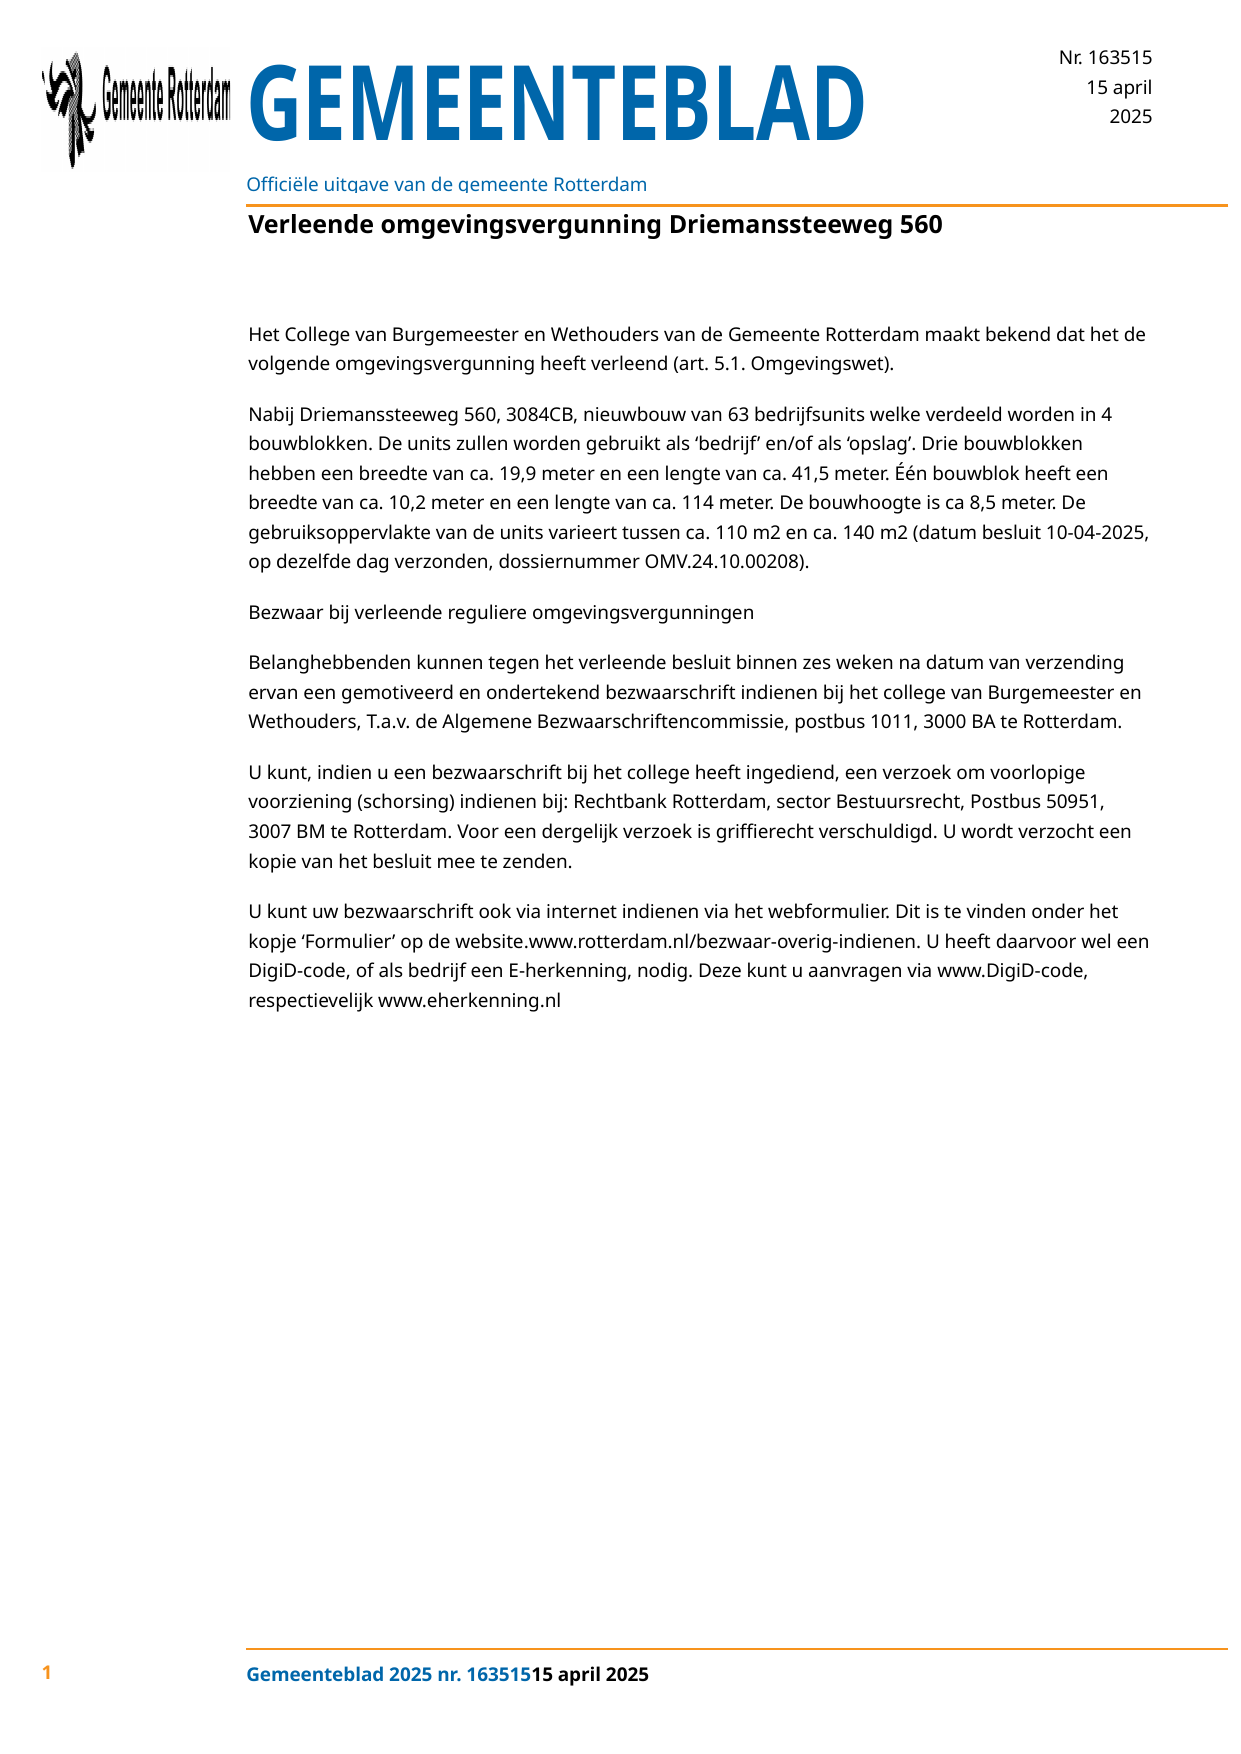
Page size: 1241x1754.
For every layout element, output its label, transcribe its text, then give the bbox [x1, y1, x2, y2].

text Bezwaar bij verleende reguliere omgevingsvergunningen [248, 599, 1152, 625]
picture [41, 47, 231, 172]
text Het College van Burgemeester en Wethouders van de Gemeente Rotterdam maakt bekend dat het de volgende omgevingsvergunning heeft verleend (art. 5.1. Omgevingswet). [248, 321, 1152, 376]
text U kunt uw bezwaarschrift ook via internet indienen via het webformulier. Dit is te vinden onder het kopje ‘Formulier’ op de website.www.rotterdam.nl/bezwaar-overig-indienen. U heeft daarvoor wel een DigiD-code, of als bedrijf een E-herkenning, nodig. Deze kunt u aanvragen via www.DigiD-code, respectievelijk www.eherkenning.nl [248, 898, 1152, 1013]
text Nabij Driemanssteeweg 560, 3084CB, nieuwbouw van 63 bedrijfsunits welke verdeeld worden in 4 bouwblokken. De units zullen worden gebruikt als ‘bedrijf’ en/of als ‘opslag’. Drie bouwblokken hebben een breedte van ca. 19,9 meter en een lengte van ca. 41,5 meter. Één bouwblok heeft een breedte van ca. 10,2 meter en een lengte van ca. 114 meter. De bouwhoogte is ca 8,5 meter. De gebruiksoppervlakte van de units varieert tussen ca. 110 m2 en ca. 140 m2 (datum besluit 10-04-2025, op dezelfde dag verzonden, dossiernummer OMV.24.10.00208). [248, 401, 1152, 574]
text Verleende omgevingsvergunning Driemanssteeweg 560 [248, 207, 1152, 241]
text U kunt, indien u een bezwaarschrift bij het college heeft ingediend, een verzoek om voorlopige voorziening (schorsing) indienen bij: Rechtbank Rotterdam, sector Bestuursrecht, Postbus 50951, 3007 BM te Rotterdam. Voor een dergelijk verzoek is griffierecht verschuldigd. U wordt verzocht een kopie van het besluit mee te zenden. [248, 759, 1152, 873]
text Belanghebbenden kunnen tegen het verleende besluit binnen zes weken na datum van verzending ervan een gemotiveerd en ondertekend bezwaarschrift indienen bij het college van Burgemeester en Wethouders, T.a.v. de Algemene Bezwaarschriftencommissie, postbus 1011, 3000 BA te Rotterdam. [248, 649, 1152, 734]
